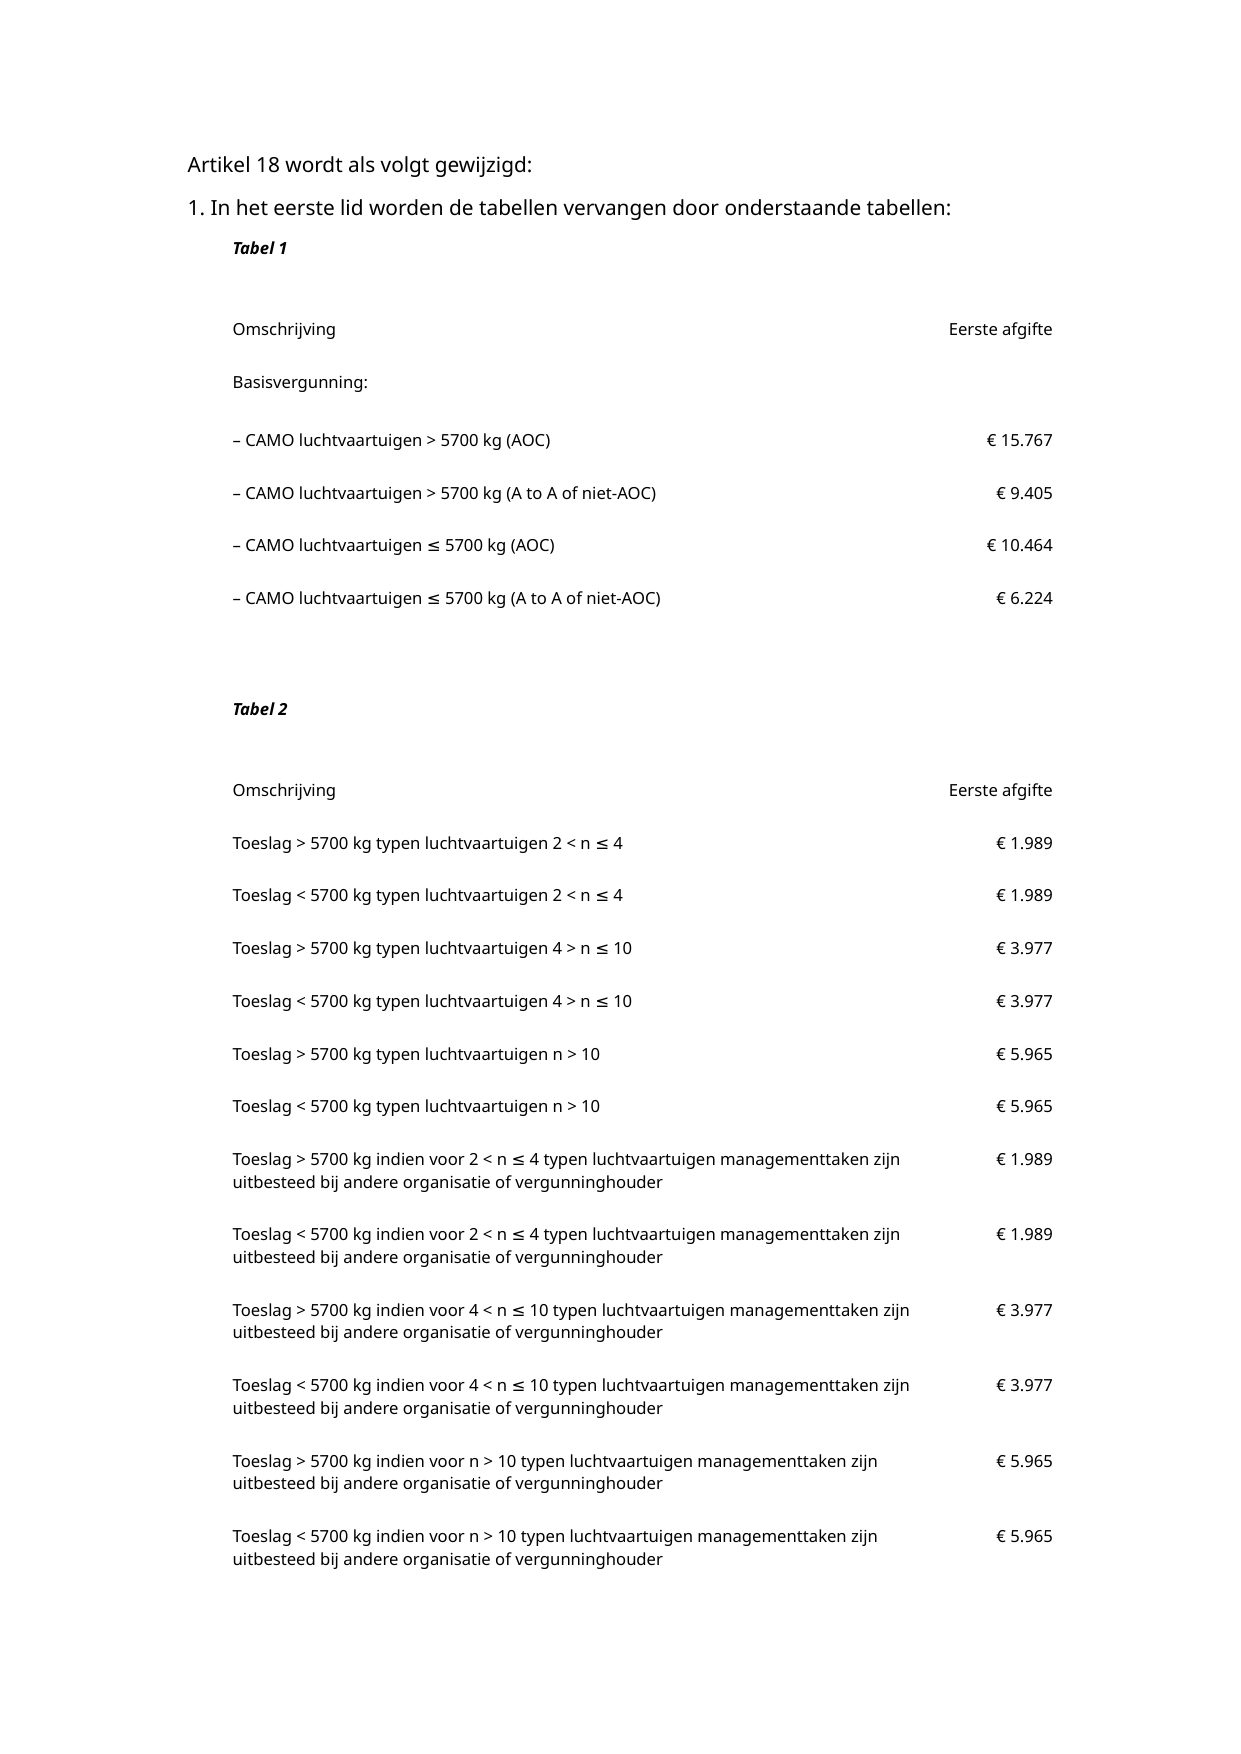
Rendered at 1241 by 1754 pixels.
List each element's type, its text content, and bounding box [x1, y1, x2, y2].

table_cell Toeslag > 5700 kg indien voor n > 10 typen luchtvaartuigen managementtaken zijn uitbesteed bij andere organisatie of vergunninghouder [233, 1449, 929, 1524]
table_cell Toeslag < 5700 kg indien voor n > 10 typen luchtvaartuigen managementtaken zijn uitbesteed bij andere organisatie of vergunninghouder [233, 1525, 929, 1600]
text Artikel 18 wordt als volgt gewijzigd: [187, 150, 1053, 178]
table_cell € 1.989 [930, 831, 1053, 884]
table_cell Basisvergunning: [233, 370, 929, 429]
table_cell € 1.989 [930, 884, 1053, 937]
table_cell Toeslag > 5700 kg typen luchtvaartuigen 4 > n ≤ 10 [233, 937, 929, 989]
table_cell – CAMO luchtvaartuigen > 5700 kg (A to A of niet-AOC) [233, 481, 929, 534]
table_cell Toeslag < 5700 kg typen luchtvaartuigen n > 10 [233, 1095, 929, 1147]
table_header Omschrijving [233, 779, 929, 831]
table_cell – CAMO luchtvaartuigen > 5700 kg (AOC) [233, 429, 929, 481]
table_cell Toeslag < 5700 kg typen luchtvaartuigen 4 > n ≤ 10 [233, 989, 929, 1042]
table_cell Toeslag > 5700 kg indien voor 2 < n ≤ 4 typen luchtvaartuigen managementtaken zijn uitbesteed bij andere organisatie of vergunninghouder [233, 1148, 929, 1223]
table_cell Toeslag > 5700 kg indien voor 4 < n ≤ 10 typen luchtvaartuigen managementtaken zijn uitbesteed bij andere organisatie of vergunninghouder [233, 1298, 929, 1374]
table_cell € 9.405 [930, 481, 1053, 534]
table_cell € 5.965 [930, 1095, 1053, 1147]
table_cell € 3.977 [930, 1298, 1053, 1374]
table_cell [930, 370, 1053, 429]
text Tabel 2 [232, 698, 1053, 721]
table_cell Toeslag < 5700 kg typen luchtvaartuigen 2 < n ≤ 4 [233, 884, 929, 937]
table_header Omschrijving [233, 318, 929, 370]
table_cell Toeslag > 5700 kg typen luchtvaartuigen 2 < n ≤ 4 [233, 831, 929, 884]
table_cell – CAMO luchtvaartuigen ≤ 5700 kg (A to A of niet-AOC) [233, 587, 929, 639]
table_cell € 6.224 [930, 587, 1053, 639]
table_cell € 3.977 [930, 1374, 1053, 1449]
table_cell € 1.989 [930, 1223, 1053, 1298]
table_cell € 1.989 [930, 1148, 1053, 1223]
table_cell Toeslag > 5700 kg typen luchtvaartuigen n > 10 [233, 1042, 929, 1095]
table_cell Toeslag < 5700 kg indien voor 4 < n ≤ 10 typen luchtvaartuigen managementtaken zijn uitbesteed bij andere organisatie of vergunninghouder [233, 1374, 929, 1449]
text Tabel 1 [232, 237, 1053, 259]
table_cell € 3.977 [930, 937, 1053, 989]
table_cell € 5.965 [930, 1449, 1053, 1524]
table_cell € 10.464 [930, 534, 1053, 587]
text 1. In het eerste lid worden de tabellen vervangen door onderstaande tabellen: [187, 193, 1053, 222]
table_header Eerste afgifte [930, 779, 1053, 831]
table_header Eerste afgifte [930, 318, 1053, 370]
table_cell € 5.965 [930, 1042, 1053, 1095]
table_cell Toeslag < 5700 kg indien voor 2 < n ≤ 4 typen luchtvaartuigen managementtaken zijn uitbesteed bij andere organisatie of vergunninghouder [233, 1223, 929, 1298]
table_cell € 15.767 [930, 429, 1053, 481]
table_cell € 5.965 [930, 1525, 1053, 1600]
table_cell – CAMO luchtvaartuigen ≤ 5700 kg (AOC) [233, 534, 929, 587]
table_cell € 3.977 [930, 989, 1053, 1042]
